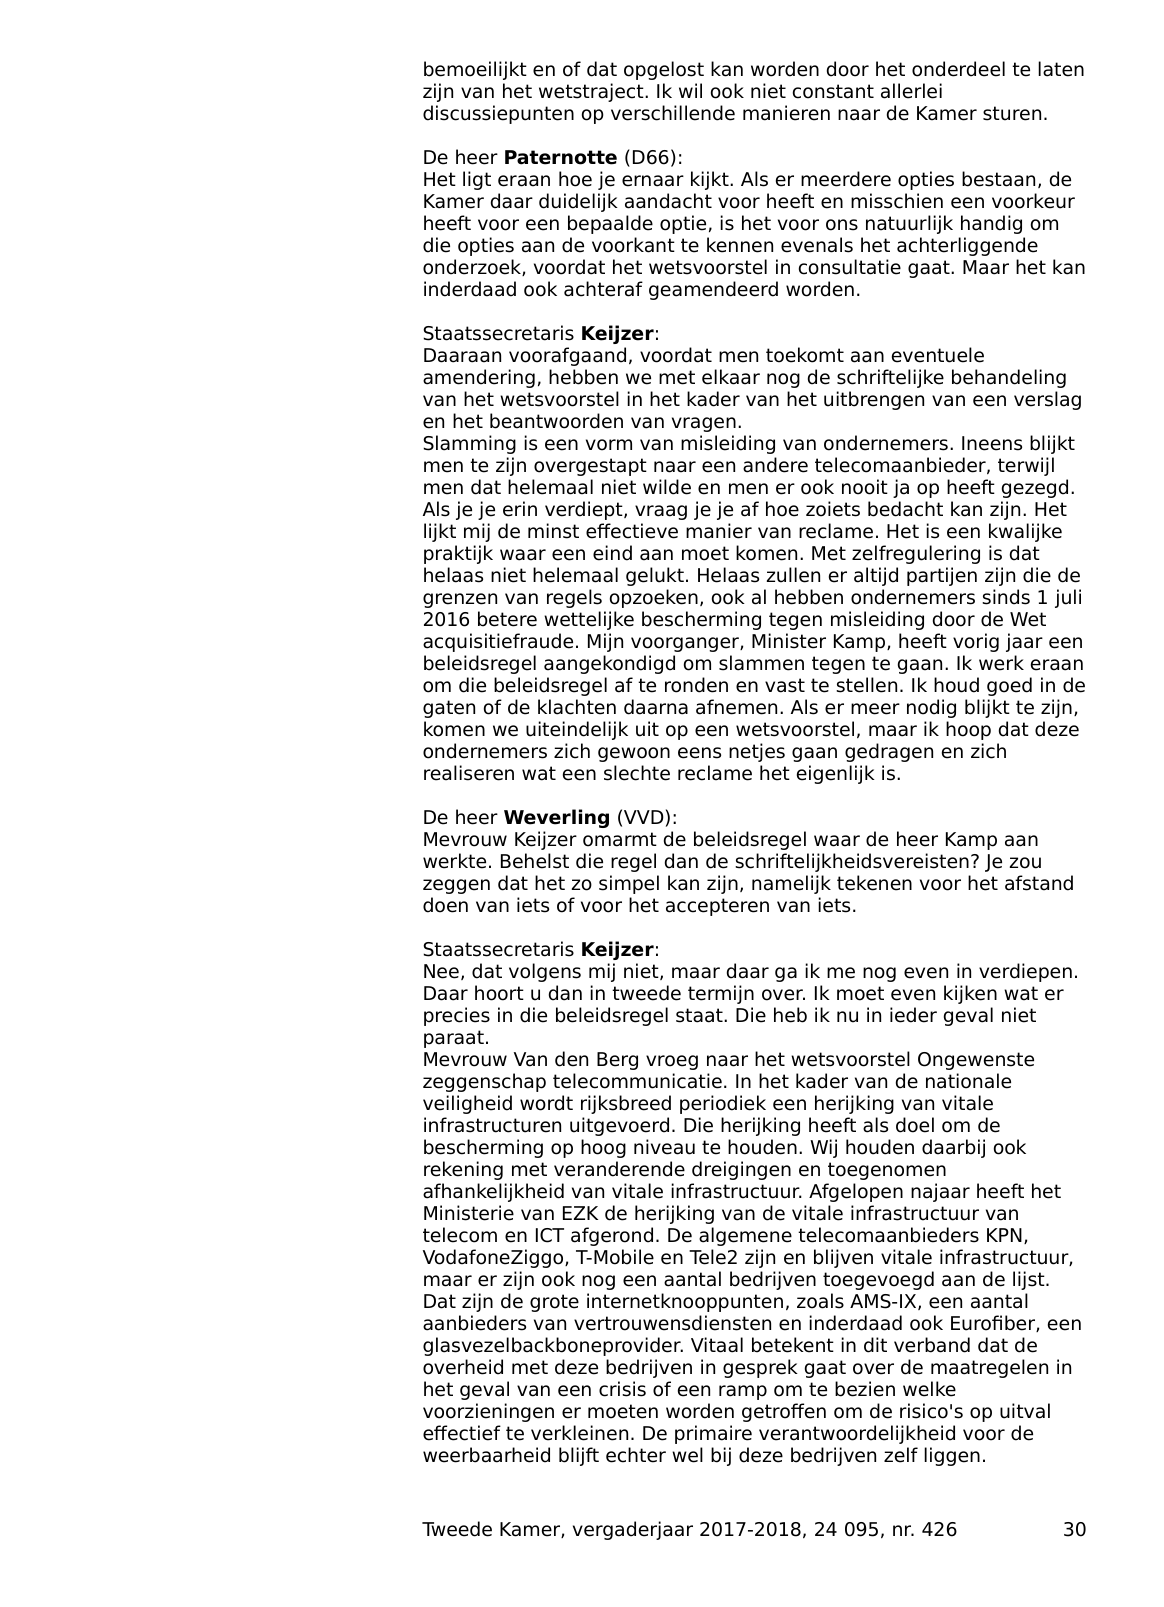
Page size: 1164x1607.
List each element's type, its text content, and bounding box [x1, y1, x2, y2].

text Staatssecretaris Keijzer: [422, 939, 1087, 961]
text Daaraan voorafgaand, voordat men toekomt aan eventuele amendering, hebben we met elkaar nog de schriftelijke behandeling van het wetsvoorstel in het kader van het uitbrengen van een verslag en het beantwoorden van vragen. [422, 345, 1087, 433]
text Het ligt eraan hoe je ernaar kijkt. Als er meerdere opties bestaan, de Kamer daar duidelijk aandacht voor heeft en misschien een voorkeur heeft voor een bepaalde optie, is het voor ons natuurlijk handig om die opties aan de voorkant te kennen evenals het achterliggende onderzoek, voordat het wetsvoorstel in consultatie gaat. Maar het kan inderdaad ook achteraf geamendeerd worden. [422, 169, 1087, 301]
text Mevrouw Van den Berg vroeg naar het wetsvoorstel Ongewenste zeggenschap telecommunicatie. In het kader van de nationale veiligheid wordt rijksbreed periodiek een herijking van vitale infrastructuren uitgevoerd. Die herijking heeft als doel om de bescherming op hoog niveau te houden. Wij houden daarbij ook rekening met veranderende dreigingen en toegenomen afhankelijkheid van vitale infrastructuur. Afgelopen najaar heeft het Ministerie van EZK de herijking van de vitale infrastructuur van telecom en ICT afgerond. De algemene telecomaanbieders KPN, VodafoneZiggo, T-Mobile en Tele2 zijn en blijven vitale infrastructuur, maar er zijn ook nog een aantal bedrijven toegevoegd aan de lijst. Dat zijn de grote internetknooppunten, zoals AMS-IX, een aantal aanbieders van vertrouwensdiensten en inderdaad ook Eurofiber, een glasvezelbackboneprovider. Vitaal betekent in dit verband dat de overheid met deze bedrijven in gesprek gaat over de maatregelen in het geval van een crisis of een ramp om te bezien welke voorzieningen er moeten worden getroffen om de risico's op uitval effectief te verkleinen. De primaire verantwoordelijkheid voor de weerbaarheid blijft echter wel bij deze bedrijven zelf liggen. [422, 1049, 1087, 1467]
text De heer Paternotte (D66): [422, 147, 1087, 169]
text De heer Weverling (VVD): [422, 807, 1087, 829]
text Nee, dat volgens mij niet, maar daar ga ik me nog even in verdiepen. Daar hoort u dan in tweede termijn over. Ik moet even kijken wat er precies in die beleidsregel staat. Die heb ik nu in ieder geval niet paraat. [422, 961, 1087, 1049]
text Slamming is een vorm van misleiding van ondernemers. Ineens blijkt men te zijn overgestapt naar een andere telecomaanbieder, terwijl men dat helemaal niet wilde en men er ook nooit ja op heeft gezegd. Als je je erin verdiept, vraag je je af hoe zoiets bedacht kan zijn. Het lijkt mij de minst effectieve manier van reclame. Het is een kwalijke praktijk waar een eind aan moet komen. Met zelfregulering is dat helaas niet helemaal gelukt. Helaas zullen er altijd partijen zijn die de grenzen van regels opzoeken, ook al hebben ondernemers sinds 1 juli 2016 betere wettelijke bescherming tegen misleiding door de Wet acquisitiefraude. Mijn voorganger, Minister Kamp, heeft vorig jaar een beleidsregel aangekondigd om slammen tegen te gaan. Ik werk eraan om die beleidsregel af te ronden en vast te stellen. Ik houd goed in de gaten of de klachten daarna afnemen. Als er meer nodig blijkt te zijn, komen we uiteindelijk uit op een wetsvoorstel, maar ik hoop dat deze ondernemers zich gewoon eens netjes gaan gedragen en zich realiseren wat een slechte reclame het eigenlijk is. [422, 433, 1087, 785]
text Staatssecretaris Keijzer: [422, 323, 1087, 345]
text Mevrouw Keijzer omarmt de beleidsregel waar de heer Kamp aan werkte. Behelst die regel dan de schriftelijkheidsvereisten? Je zou zeggen dat het zo simpel kan zijn, namelijk tekenen voor het afstand doen van iets of voor het accepteren van iets. [422, 829, 1087, 917]
text bemoeilijkt en of dat opgelost kan worden door het onderdeel te laten zijn van het wetstraject. Ik wil ook niet constant allerlei discussiepunten op verschillende manieren naar de Kamer sturen. [422, 59, 1087, 125]
